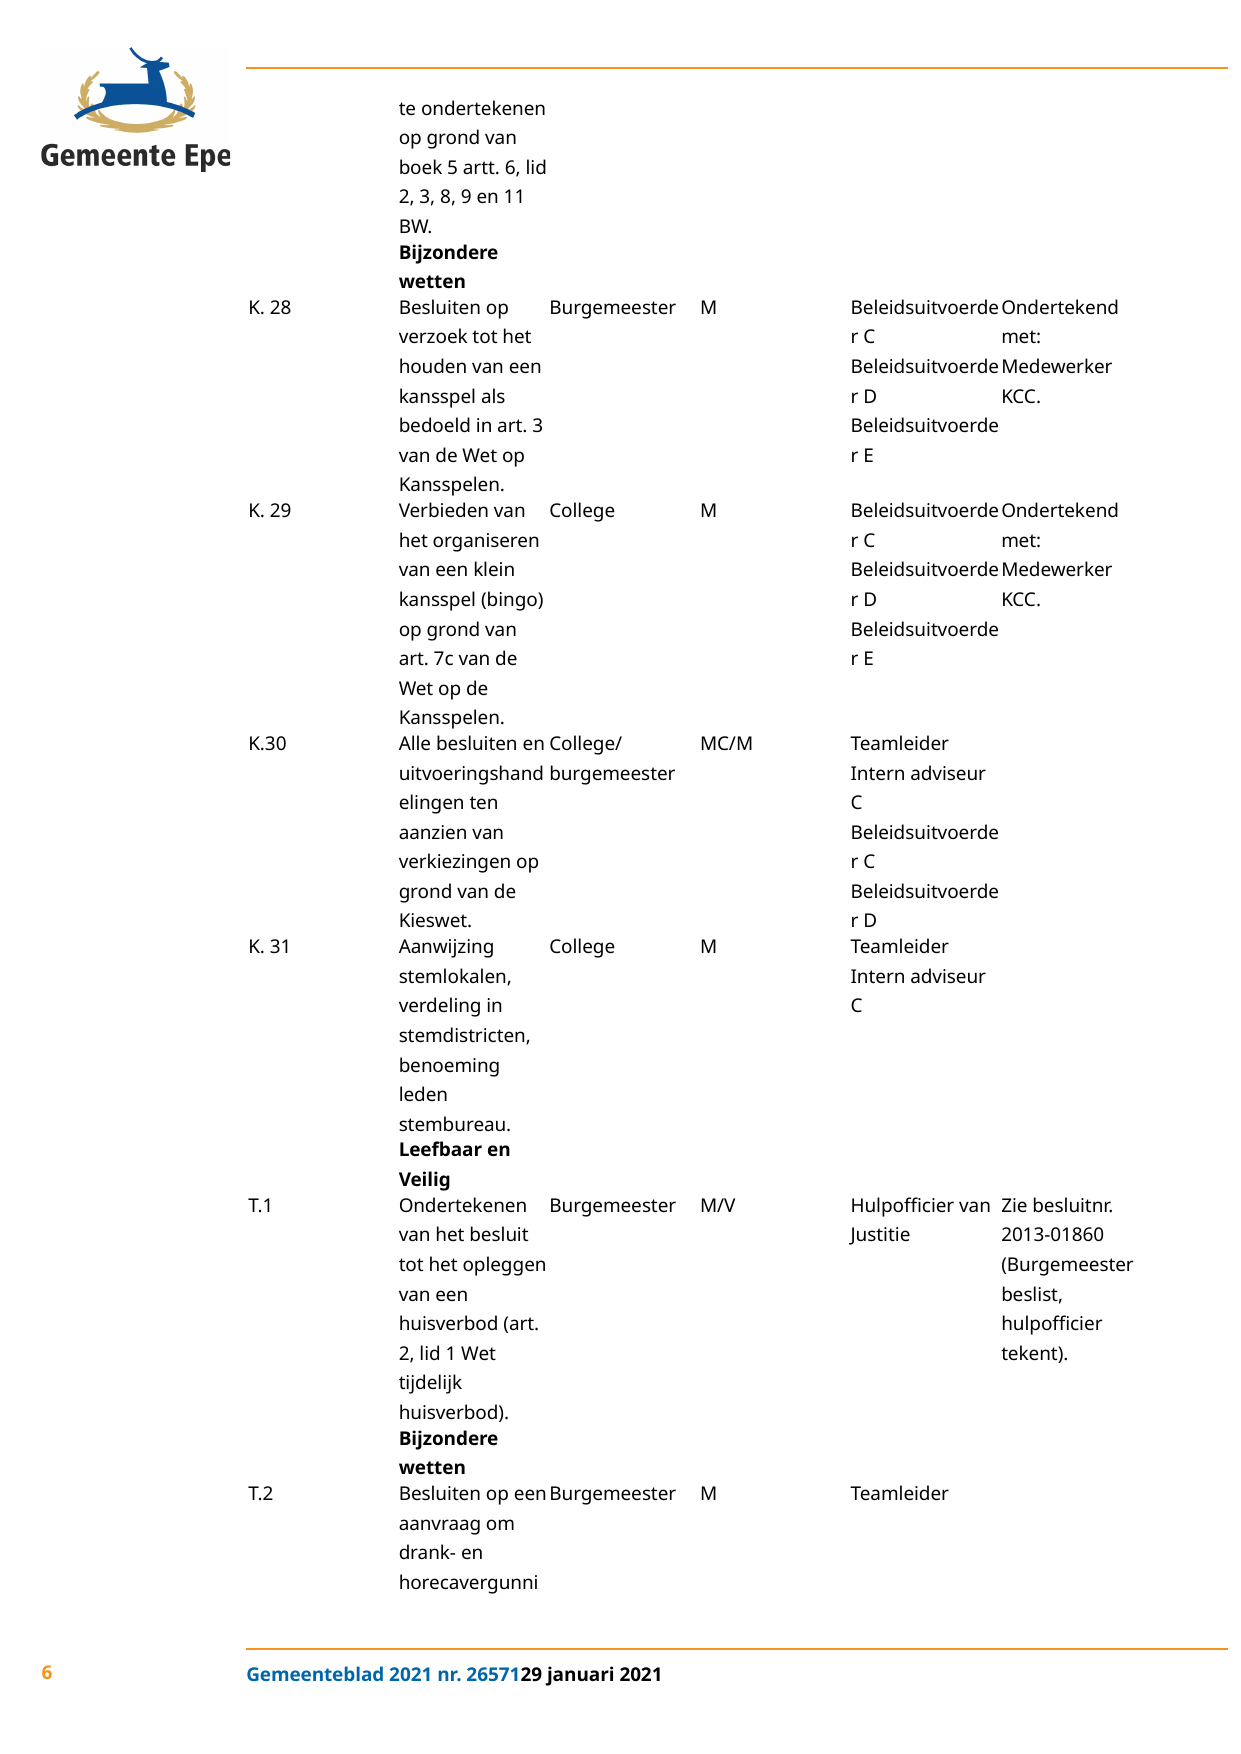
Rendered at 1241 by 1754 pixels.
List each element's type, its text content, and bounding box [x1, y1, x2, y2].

table_cell Aanwijzing stemlokalen, verdeling in stemdistricten, benoeming leden stembureau. [399, 934, 549, 1137]
table_cell K. 28 [248, 294, 398, 497]
table_cell M [700, 934, 850, 1137]
table_cell Ondertekenen van het besluit tot het opleggen van een huisverbod (art. 2, lid 1 Wet tijdelijk huisverbod). [399, 1192, 549, 1425]
table_cell [700, 1425, 850, 1480]
table_cell Burgemeester [549, 294, 700, 497]
table_cell Teamleider Intern adviseur C Beleidsuitvoerder C Beleidsuitvoerder D [850, 730, 1001, 933]
table_cell M [700, 1480, 850, 1594]
table_cell [700, 1137, 850, 1192]
table_cell [549, 1137, 700, 1192]
table_cell T.1 [248, 1192, 398, 1425]
table_cell K. 31 [248, 934, 398, 1137]
table_cell Beleidsuitvoerder C Beleidsuitvoerder D Beleidsuitvoerder E [850, 294, 1001, 497]
table_cell [248, 1425, 398, 1480]
table_cell [850, 1137, 1001, 1192]
table_cell [850, 1425, 1001, 1480]
table_cell MC/M [700, 730, 850, 933]
table_cell Burgemeester [549, 1192, 700, 1425]
table_cell Verbieden van het organiseren van een klein kansspel (bingo) op grond van art. 7c van de Wet op de Kansspelen. [399, 498, 549, 730]
table_cell College/burgemeester [549, 730, 700, 933]
table_cell Besluiten op een aanvraag om drank- en horecavergunni [399, 1480, 549, 1594]
table_cell Zie besluitnr. 2013-01860 (Burgemeester beslist, hulpofficier tekent). [1001, 1192, 1152, 1425]
table_cell [1001, 239, 1152, 294]
table_cell [850, 239, 1001, 294]
table_cell Alle besluiten en uitvoeringshandelingen ten aanzien van verkiezingen op grond van de Kieswet. [399, 730, 549, 933]
table_cell Beleidsuitvoerder C Beleidsuitvoerder D Beleidsuitvoerder E [850, 498, 1001, 730]
table_cell te ondertekenen op grond van boek 5 artt. 6, lid 2, 3, 8, 9 en 11 BW. [399, 95, 549, 239]
table_cell [1001, 1137, 1152, 1192]
picture [41, 47, 231, 172]
table_cell [549, 1425, 700, 1480]
table_cell College [549, 498, 700, 730]
table_cell K.30 [248, 730, 398, 933]
table_cell Burgemeester [549, 1480, 700, 1594]
table_cell [549, 239, 700, 294]
table_cell M/V [700, 1192, 850, 1425]
table_cell College [549, 934, 700, 1137]
table_cell K. 29 [248, 498, 398, 730]
table_cell Ondertekend met: Medewerker KCC. [1001, 498, 1152, 730]
table_cell Teamleider [850, 1480, 1001, 1594]
table_cell M [700, 294, 850, 497]
table_cell [700, 239, 850, 294]
table_cell [1001, 95, 1152, 239]
table_cell [850, 95, 1001, 239]
table_cell Bijzondere wetten [399, 1425, 549, 1480]
table_cell Leefbaar en Veilig [399, 1137, 549, 1192]
table_cell [1001, 730, 1152, 933]
table_cell [1001, 934, 1152, 1137]
table_cell Teamleider Intern adviseur C [850, 934, 1001, 1137]
table_cell [248, 1137, 398, 1192]
table_cell [248, 239, 398, 294]
table_cell Hulpofficier van Justitie [850, 1192, 1001, 1425]
table_cell [700, 95, 850, 239]
table_cell [1001, 1480, 1152, 1594]
table_cell Bijzondere wetten [399, 239, 549, 294]
table_cell [1001, 1425, 1152, 1480]
table_cell T.2 [248, 1480, 398, 1594]
table_cell [549, 95, 700, 239]
table_cell [248, 95, 398, 239]
table_cell M [700, 498, 850, 730]
table_cell Ondertekend met: Medewerker KCC. [1001, 294, 1152, 497]
table_cell Besluiten op verzoek tot het houden van een kansspel als bedoeld in art. 3 van de Wet op Kansspelen. [399, 294, 549, 497]
